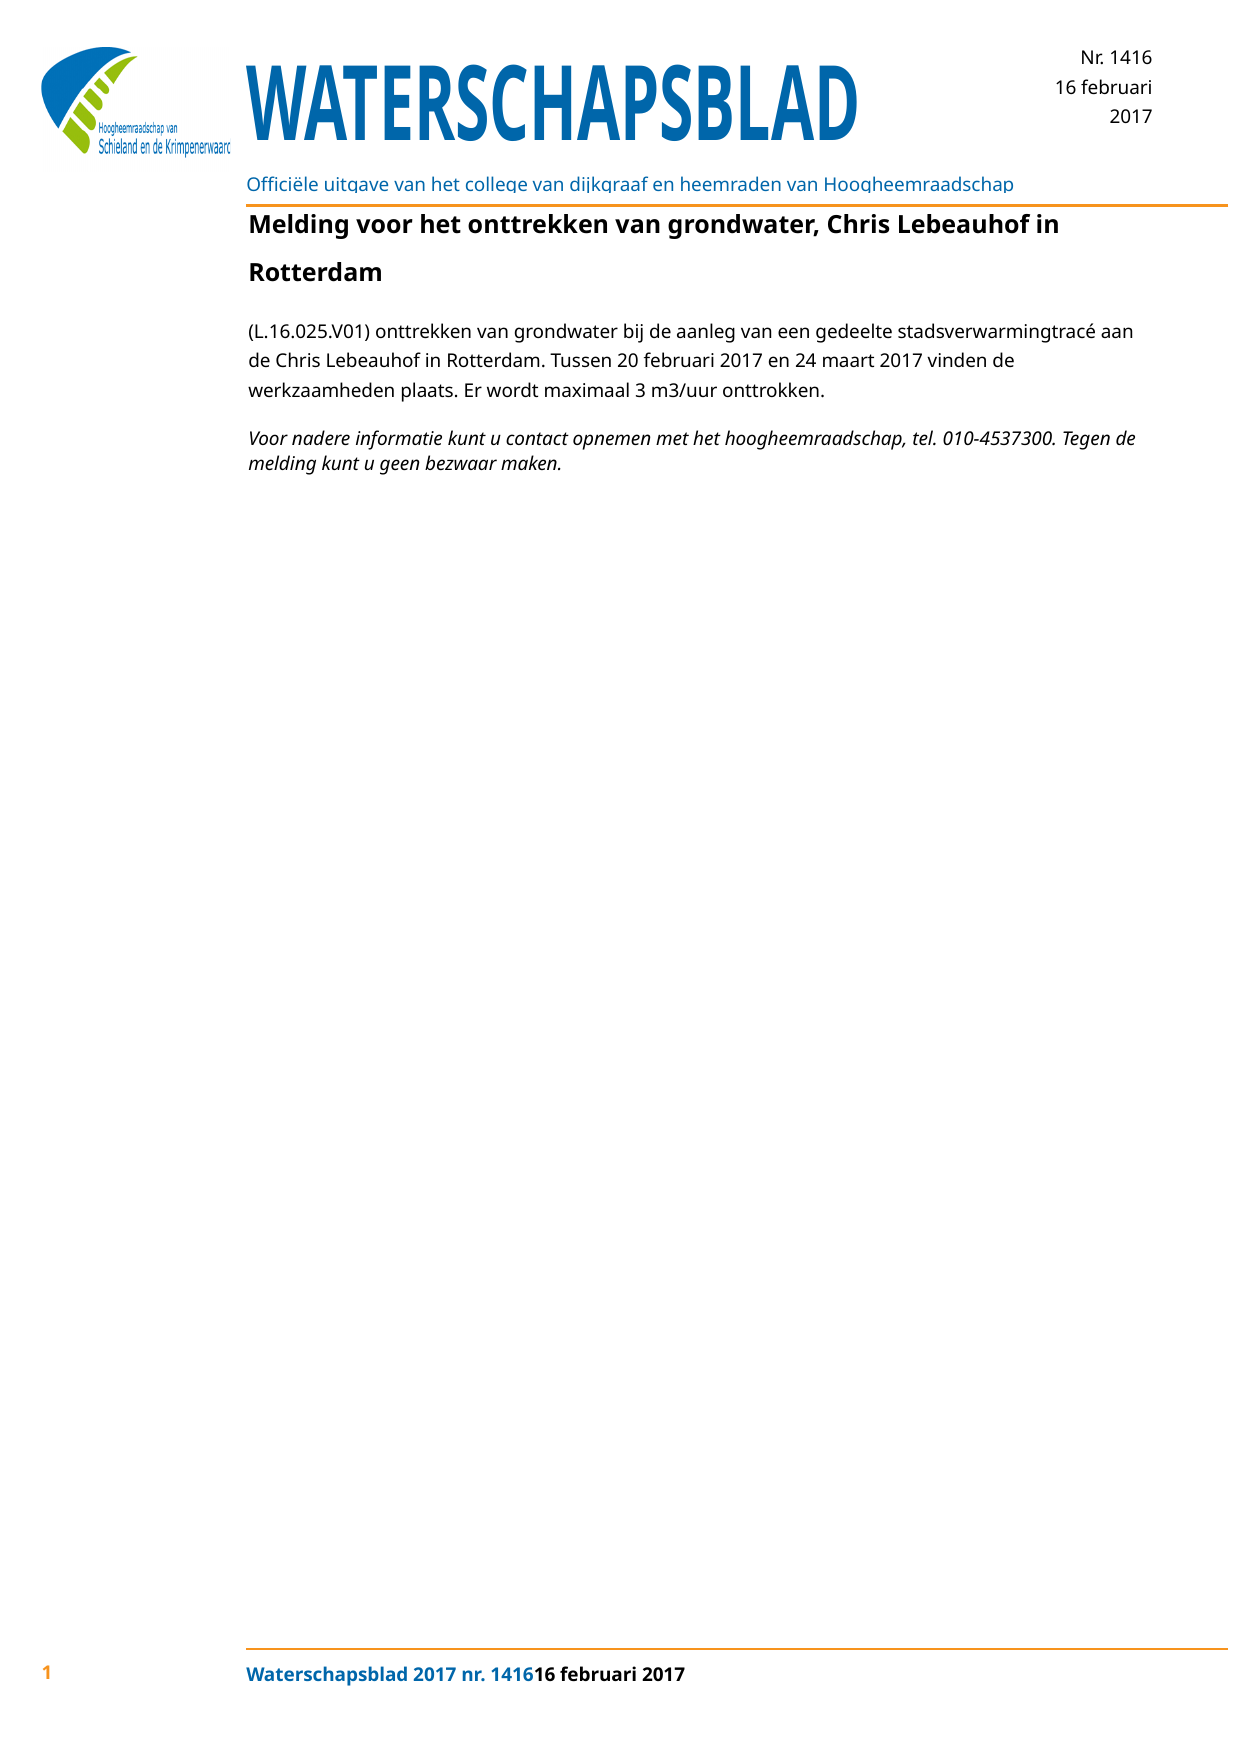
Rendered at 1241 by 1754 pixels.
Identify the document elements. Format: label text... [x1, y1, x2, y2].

picture [41, 47, 231, 172]
text Voor nadere informatie kunt u contact opnemen met het hoogheemraadschap, tel. 010-4537300. Tegen de melding kunt u geen bezwaar maken. [248, 425, 1152, 476]
text (L.16.025.V01) onttrekken van grondwater bij de aanleg van een gedeelte stadsverwarmingtracé aan de Chris Lebeauhof in Rotterdam. Tussen 20 februari 2017 en 24 maart 2017 vinden de werkzaamheden plaats. Er wordt maximaal 3 m3/uur onttrokken. [248, 318, 1152, 403]
text Melding voor het onttrekken van grondwater, Chris Lebeauhof in Rotterdam [248, 207, 1152, 288]
